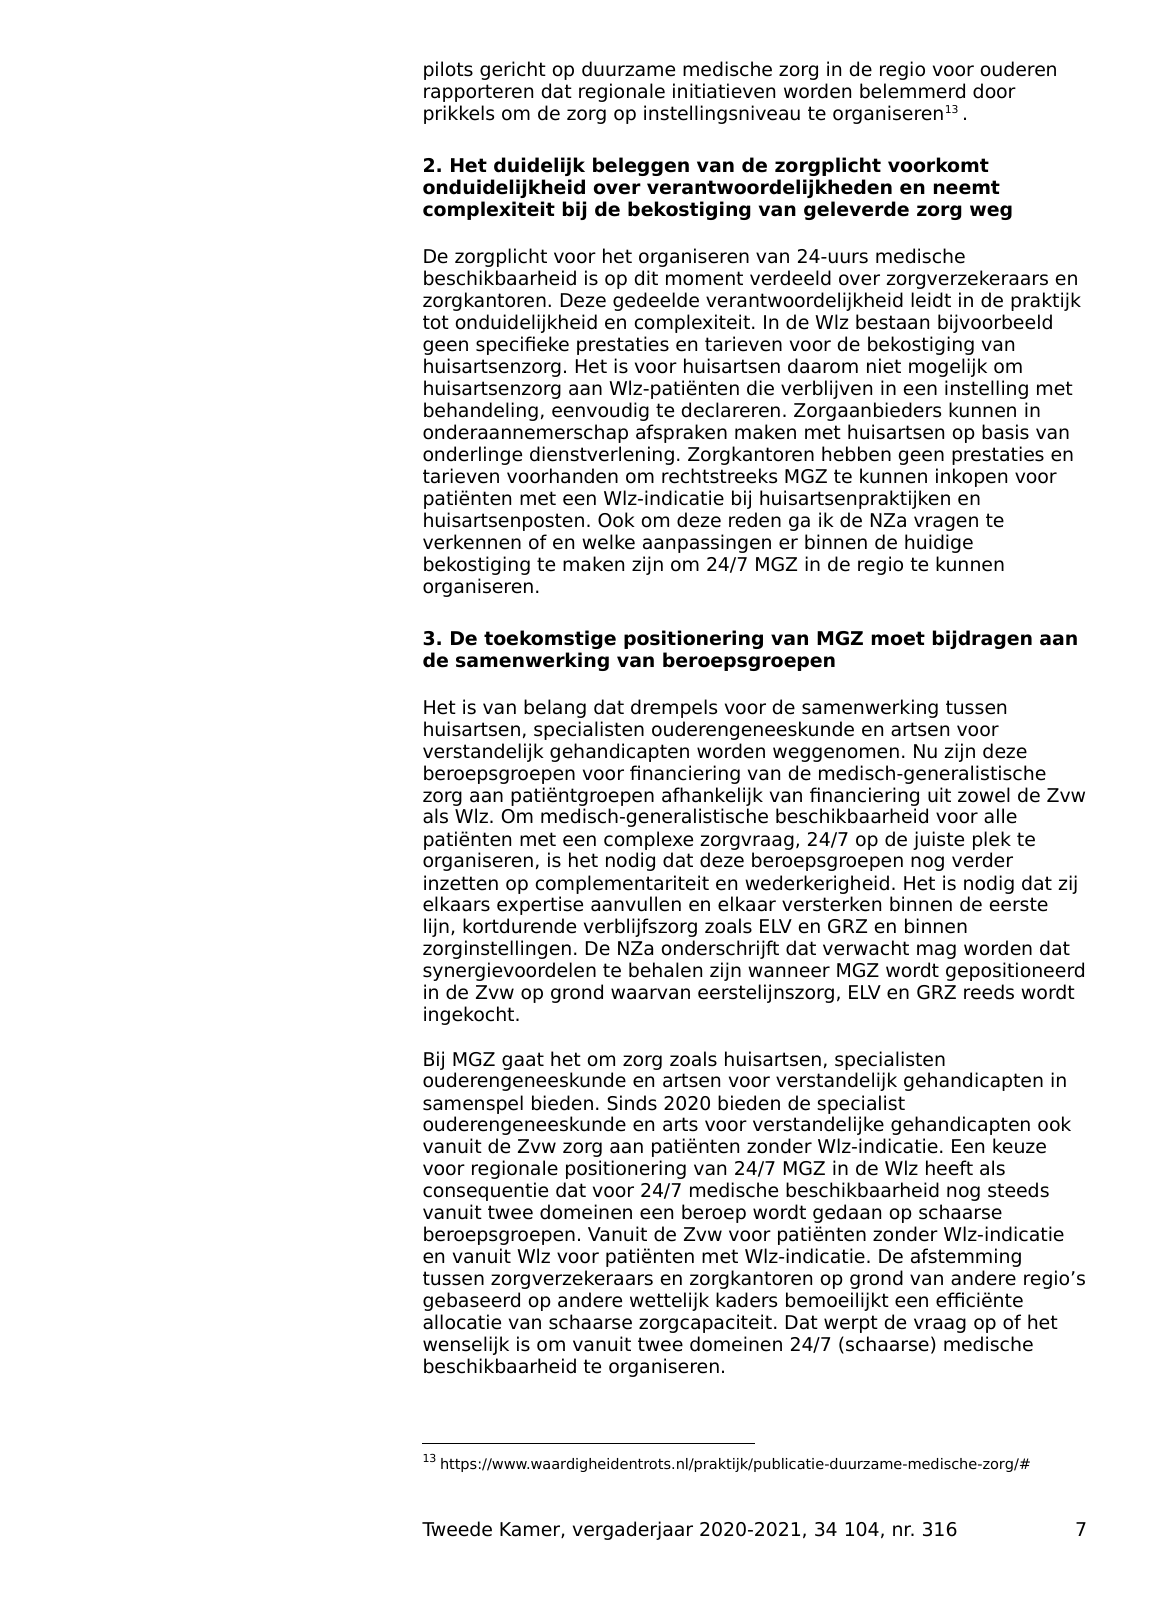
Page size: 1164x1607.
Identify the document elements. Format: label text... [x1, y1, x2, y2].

subtitle 2. Het duidelijk beleggen van de zorgplicht voorkomt onduidelijkheid over verantwoordelijkheden en neemt complexiteit bij de bekostiging van geleverde zorg weg [422, 155, 1087, 221]
text De zorgplicht voor het organiseren van 24-uurs medische beschikbaarheid is op dit moment verdeeld over zorgverzekeraars en zorgkantoren. Deze gedeelde verantwoordelijkheid leidt in de praktijk tot onduidelijkheid en complexiteit. In de Wlz bestaan bijvoorbeeld geen specifieke prestaties en tarieven voor de bekostiging van huisartsenzorg. Het is voor huisartsen daarom niet mogelijk om huisartsenzorg aan Wlz-patiënten die verblijven in een instelling met behandeling, eenvoudig te declareren. Zorgaanbieders kunnen in onderaannemerschap afspraken maken met huisartsen op basis van onderlinge dienstverlening. Zorgkantoren hebben geen prestaties en tarieven voorhanden om rechtstreeks MGZ te kunnen inkopen voor patiënten met een Wlz-indicatie bij huisartsenpraktijken en huisartsenposten. Ook om deze reden ga ik de NZa vragen te verkennen of en welke aanpassingen er binnen de huidige bekostiging te maken zijn om 24/7 MGZ in de regio te kunnen organiseren. [422, 246, 1087, 598]
text Het is van belang dat drempels voor de samenwerking tussen huisartsen, specialisten ouderengeneeskunde en artsen voor verstandelijk gehandicapten worden weggenomen. Nu zijn deze beroepsgroepen voor financiering van de medisch-generalistische zorg aan patiëntgroepen afhankelijk van financiering uit zowel de Zvw als Wlz. Om medisch-generalistische beschikbaarheid voor alle patiënten met een complexe zorgvraag, 24/7 op de juiste plek te organiseren, is het nodig dat deze beroepsgroepen nog verder inzetten op complementariteit en wederkerigheid. Het is nodig dat zij elkaars expertise aanvullen en elkaar versterken binnen de eerste lijn, kortdurende verblijfszorg zoals ELV en GRZ en binnen zorginstellingen. De NZa onderschrijft dat verwacht mag worden dat synergievoordelen te behalen zijn wanneer MGZ wordt gepositioneerd in de Zvw op grond waarvan eerstelijnszorg, ELV en GRZ reeds wordt ingekocht. [422, 697, 1087, 1026]
subtitle 3. De toekomstige positionering van MGZ moet bijdragen aan de samenwerking van beroepsgroepen [422, 628, 1087, 672]
text pilots gericht op duurzame medische zorg in de regio voor ouderen rapporteren dat regionale initiatieven worden belemmerd door prikkels om de zorg op instellingsniveau te organiseren. [422, 59, 1087, 125]
text Bij MGZ gaat het om zorg zoals huisartsen, specialisten ouderengeneeskunde en artsen voor verstandelijk gehandicapten in samenspel bieden. Sinds 2020 bieden de specialist ouderengeneeskunde en arts voor verstandelijke gehandicapten ook vanuit de Zvw zorg aan patiënten zonder Wlz-indicatie. Een keuze voor regionale positionering van 24/7 MGZ in de Wlz heeft als consequentie dat voor 24/7 medische beschikbaarheid nog steeds vanuit twee domeinen een beroep wordt gedaan op schaarse beroepsgroepen. Vanuit de Zvw voor patiënten zonder Wlz-indicatie en vanuit Wlz voor patiënten met Wlz-indicatie. De afstemming tussen zorgverzekeraars en zorgkantoren op grond van andere regio’s gebaseerd op andere wettelijk kaders bemoeilijkt een efficiënte allocatie van schaarse zorgcapaciteit. Dat werpt de vraag op of het wenselijk is om vanuit twee domeinen 24/7 (schaarse) medische beschikbaarheid te organiseren. [422, 1048, 1087, 1378]
text https://www.waardigheidentrots.nl/praktijk/publicatie-duurzame-medische-zorg/# [422, 1452, 1087, 1474]
